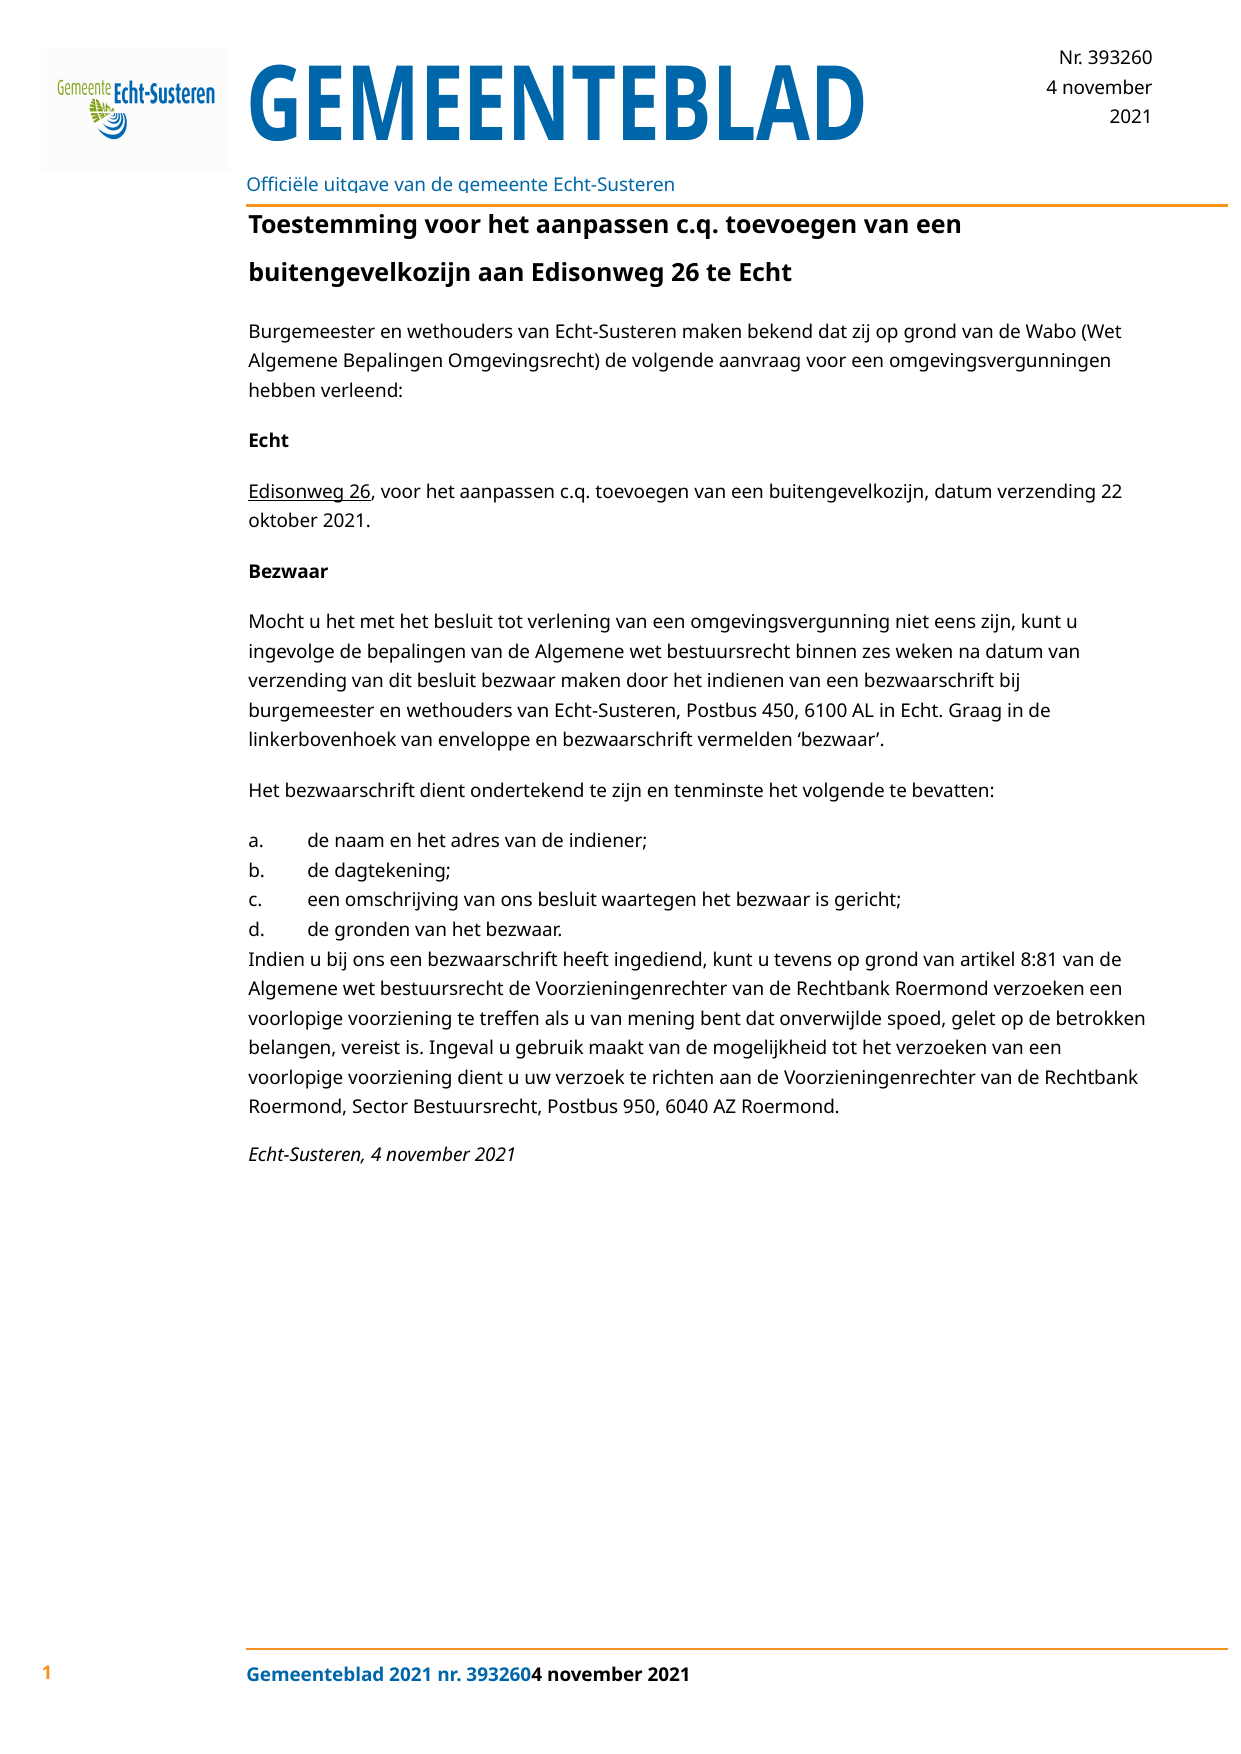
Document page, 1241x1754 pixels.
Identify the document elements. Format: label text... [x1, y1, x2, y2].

list een omschrijving van ons besluit waartegen het bezwaar is gericht; [248, 887, 1152, 912]
list de dagtekening; [248, 857, 1152, 883]
list de naam en het adres van de indiener; [248, 827, 1152, 853]
list de gronden van het bezwaar. [248, 916, 1152, 942]
text Echt [248, 427, 1152, 453]
text Het bezwaarschrift dient ondertekend te zijn en tenminste het volgende te bevatten: [248, 777, 1152, 803]
text Echt-Susteren, 4 november 2021 [248, 1142, 1152, 1167]
text Toestemming voor het aanpassen c.q. toevoegen van een buitengevelkozijn aan Edisonweg 26 te Echt [248, 207, 1152, 288]
text Burgemeester en wethouders van Echt-Susteren maken bekend dat zij op grond van de Wabo (Wet Algemene Bepalingen Omgevingsrecht) de volgende aanvraag voor een omgevingsvergunningen hebben verleend: [248, 318, 1152, 403]
text Bezwaar [248, 558, 1152, 584]
text Indien u bij ons een bezwaarschrift heeft ingediend, kunt u tevens op grond van artikel 8:81 van de Algemene wet bestuursrecht de Voorzieningenrechter van de Rechtbank Roermond verzoeken een voorlopige voorziening te treffen als u van mening bent dat onverwijlde spoed, gelet op de betrokken belangen, vereist is. Ingeval u gebruik maakt van de mogelijkheid tot het verzoeken van een voorlopige voorziening dient u uw verzoek te richten aan de Voorzieningenrechter van de Rechtbank Roermond, Sector Bestuursrecht, Postbus 950, 6040 AZ Roermond. [248, 946, 1152, 1119]
text Mocht u het met het besluit tot verlening van een omgevingsvergunning niet eens zijn, kunt u ingevolge de bepalingen van de Algemene wet bestuursrecht binnen zes weken na datum van verzending van dit besluit bezwaar maken door het indienen van een bezwaarschrift bij burgemeester en wethouders van Echt-Susteren, Postbus 450, 6100 AL in Echt. Graag in de linkerbovenhoek van enveloppe en bezwaarschrift vermelden ‘bezwaar’. [248, 608, 1152, 752]
picture [41, 47, 231, 172]
text Edisonweg 26, voor het aanpassen c.q. toevoegen van een buitengevelkozijn, datum verzending 22 oktober 2021. [248, 478, 1152, 533]
